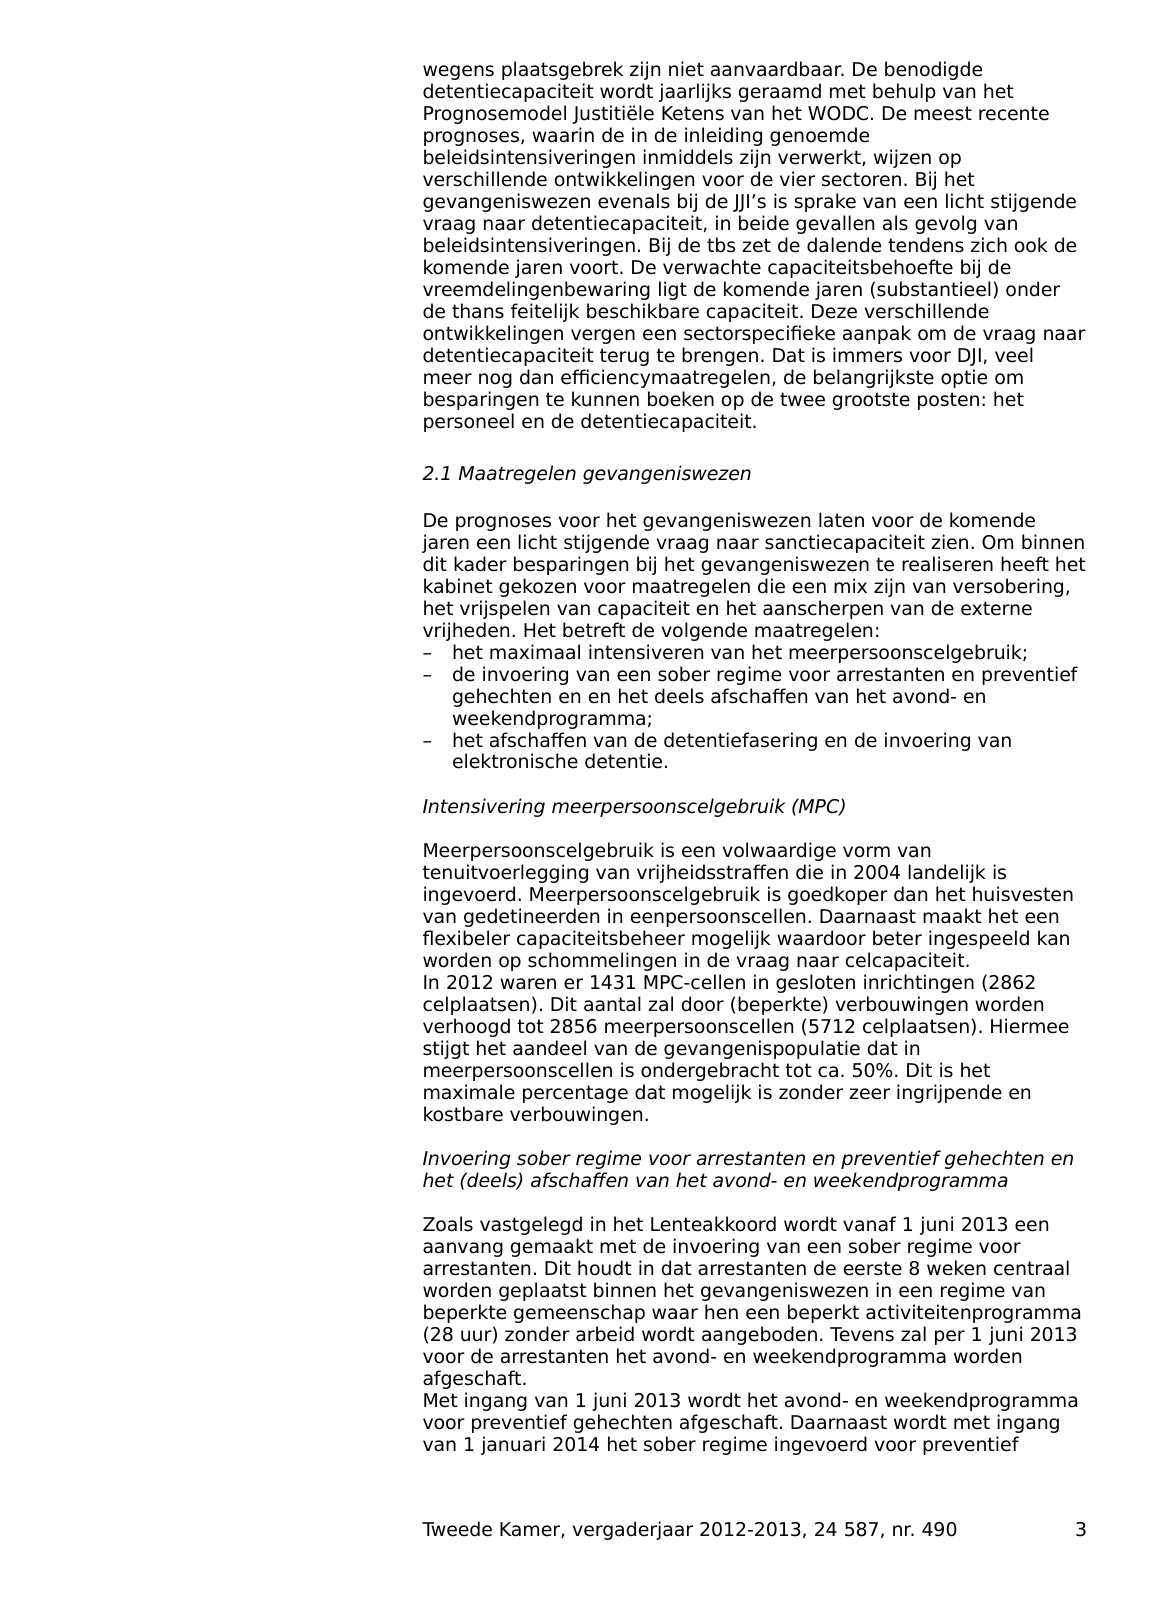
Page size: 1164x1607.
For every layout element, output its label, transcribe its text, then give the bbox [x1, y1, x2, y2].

text De prognoses voor het gevangeniswezen laten voor de komende jaren een licht stijgende vraag naar sanctiecapaciteit zien. Om binnen dit kader besparingen bij het gevangeniswezen te realiseren heeft het kabinet gekozen voor maatregelen die een mix zijn van versobering, het vrijspelen van capaciteit en het aanscherpen van de externe vrijheden. Het betreft de volgende maatregelen: [422, 510, 1087, 642]
text Zoals vastgelegd in het Lenteakkoord wordt vanaf 1 juni 2013 een aanvang gemaakt met de invoering van een sober regime voor arrestanten. Dit houdt in dat arrestanten de eerste 8 weken centraal worden geplaatst binnen het gevangeniswezen in een regime van beperkte gemeenschap waar hen een beperkt activiteitenprogramma (28 uur) zonder arbeid wordt aangeboden. Tevens zal per 1 juni 2013 voor de arrestanten het avond- en weekendprogramma worden afgeschaft. [422, 1214, 1087, 1390]
text In 2012 waren er 1431 MPC-cellen in gesloten inrichtingen (2862 celplaatsen). Dit aantal zal door (beperkte) verbouwingen worden verhoogd tot 2856 meerpersoonscellen (5712 celplaatsen). Hiermee stijgt het aandeel van de gevangenispopulatie dat in meerpersoonscellen is ondergebracht tot ca. 50%. Dit is het maximale percentage dat mogelijk is zonder zeer ingrijpende en kostbare verbouwingen. [422, 972, 1087, 1126]
subtitle 2.1 Maatregelen gevangeniswezen [422, 463, 1087, 485]
subtitle Invoering sober regime voor arrestanten en preventief gehechten en het (deels) afschaffen van het avond- en weekendprogramma [422, 1148, 1087, 1192]
text wegens plaatsgebrek zijn niet aanvaardbaar. De benodigde detentiecapaciteit wordt jaarlijks geraamd met behulp van het Prognosemodel Justitiële Ketens van het WODC. De meest recente prognoses, waarin de in de inleiding genoemde beleidsintensiveringen inmiddels zijn verwerkt, wijzen op verschillende ontwikkelingen voor de vier sectoren. Bij het gevangeniswezen evenals bij de JJI’s is sprake van een licht stijgende vraag naar detentiecapaciteit, in beide gevallen als gevolg van beleidsintensiveringen. Bij de tbs zet de dalende tendens zich ook de komende jaren voort. De verwachte capaciteitsbehoefte bij de vreemdelingenbewaring ligt de komende jaren (substantieel) onder de thans feitelijk beschikbare capaciteit. Deze verschillende ontwikkelingen vergen een sectorspecifieke aanpak om de vraag naar detentiecapaciteit terug te brengen. Dat is immers voor DJI, veel meer nog dan efficiencymaatregelen, de belangrijkste optie om besparingen te kunnen boeken op de twee grootste posten: het personeel en de detentiecapaciteit. [422, 59, 1087, 433]
text Met ingang van 1 juni 2013 wordt het avond- en weekendprogramma voor preventief gehechten afgeschaft. Daarnaast wordt met ingang van 1 januari 2014 het sober regime ingevoerd voor preventief [422, 1390, 1087, 1456]
text – de invoering van een sober regime voor arrestanten en preventief gehechten en en het deels afschaffen van het avond- en weekendprogramma; [422, 663, 1087, 729]
text – het maximaal intensiveren van het meerpersoonscelgebruik; [422, 642, 1087, 663]
subtitle Intensivering meerpersoonscelgebruik (MPC) [422, 796, 1087, 818]
text Meerpersoonscelgebruik is een volwaardige vorm van tenuitvoerlegging van vrijheidsstraffen die in 2004 landelijk is ingevoerd. Meerpersoonscelgebruik is goedkoper dan het huisvesten van gedetineerden in eenpersoonscellen. Daarnaast maakt het een flexibeler capaciteitsbeheer mogelijk waardoor beter ingespeeld kan worden op schommelingen in de vraag naar celcapaciteit. [422, 840, 1087, 972]
text – het afschaffen van de detentiefasering en de invoering van elektronische detentie. [422, 729, 1087, 773]
